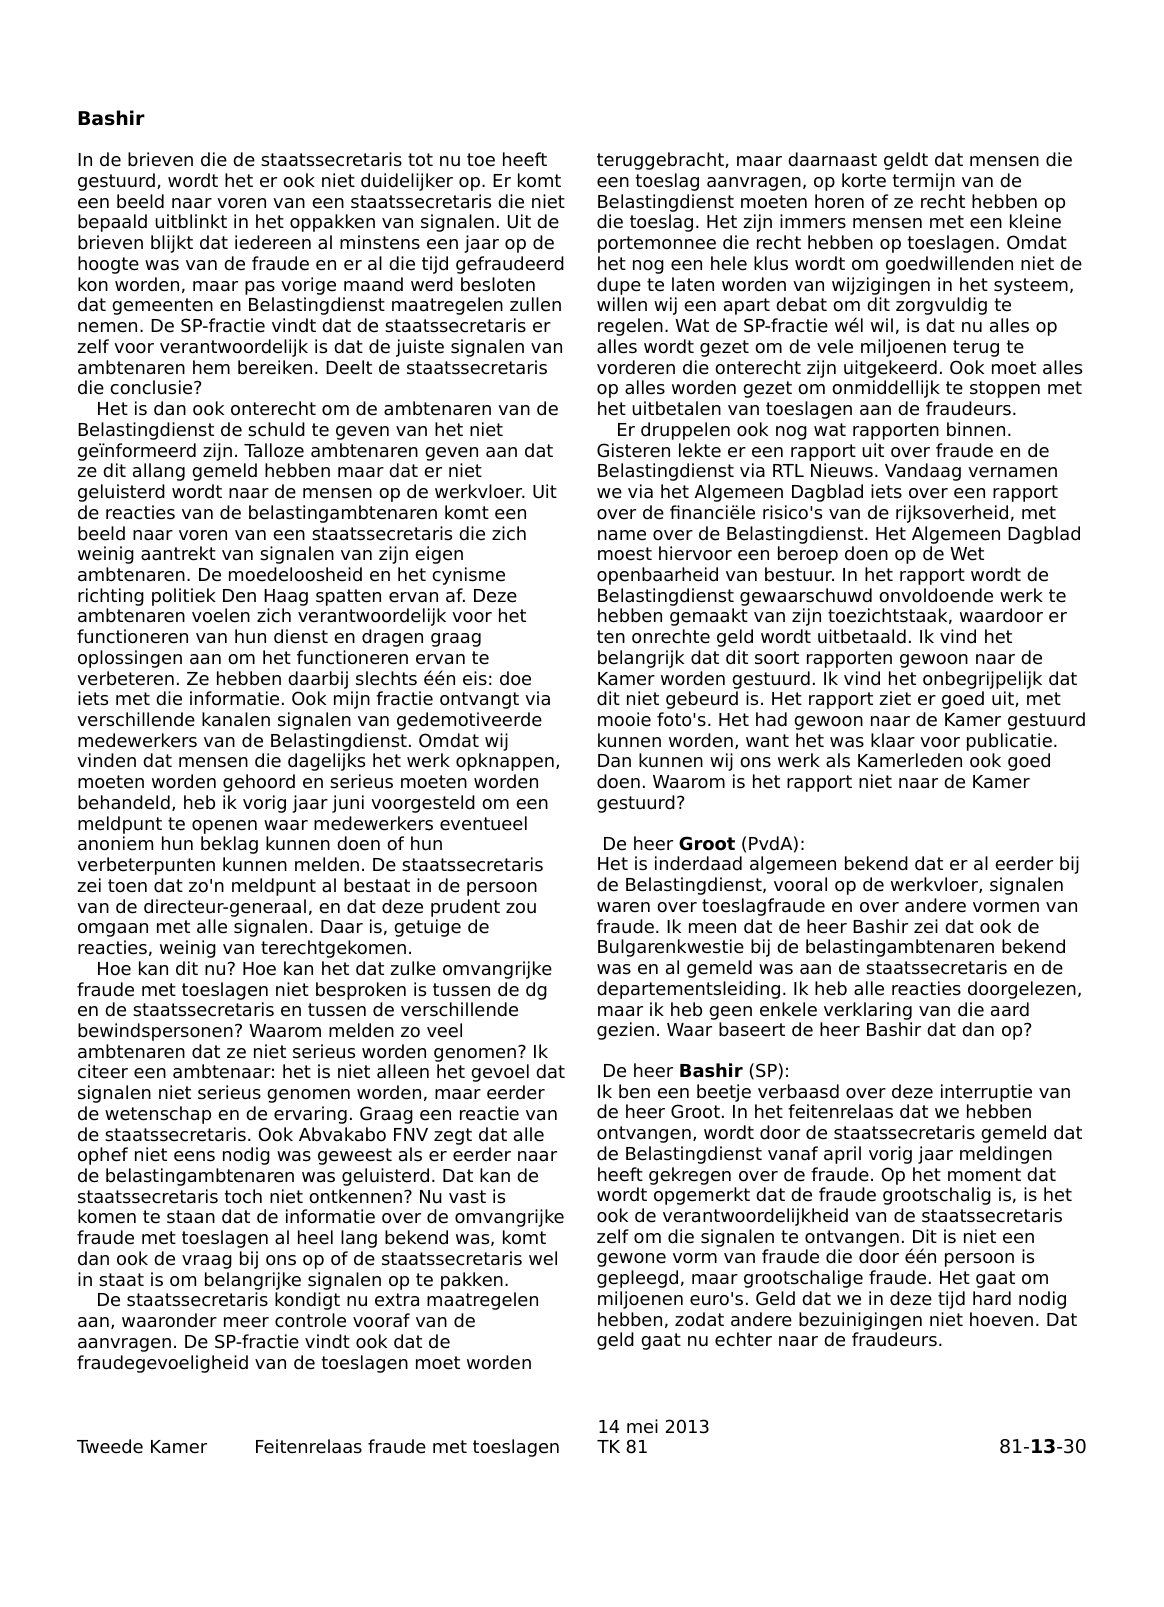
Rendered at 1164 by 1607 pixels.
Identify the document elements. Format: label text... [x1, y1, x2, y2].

text Het is dan ook onterecht om de ambtenaren van de Belastingdienst de schuld te geven van het niet geïnformeerd zijn. Talloze ambtenaren geven aan dat ze dit allang gemeld hebben maar dat er niet geluisterd wordt naar de mensen op de werkvloer. Uit de reacties van de belastingambtenaren komt een beeld naar voren van een staatssecretaris die zich weinig aantrekt van signalen van zijn eigen ambtenaren. De moedeloosheid en het cynisme richting politiek Den Haag spatten ervan af. Deze ambtenaren voelen zich verantwoordelijk voor het functioneren van hun dienst en dragen graag oplossingen aan om het functioneren ervan te verbeteren. Ze hebben daarbij slechts één eis: doe iets met die informatie. Ook mijn fractie ontvangt via verschillende kanalen signalen van gedemotiveerde medewerkers van de Belastingdienst. Omdat wij vinden dat mensen die dagelijks het werk opknappen, moeten worden gehoord en serieus moeten worden behandeld, heb ik vorig jaar juni voorgesteld om een meldpunt te openen waar medewerkers eventueel anoniem hun beklag kunnen doen of hun verbeterpunten kunnen melden. De staatssecretaris zei toen dat zo'n meldpunt al bestaat in de persoon van de directeur-generaal, en dat deze prudent zou omgaan met alle signalen. Daar is, getuige de reacties, weinig van terechtgekomen. [77, 399, 567, 959]
text In de brieven die de staatssecretaris tot nu toe heeft gestuurd, wordt het er ook niet duidelijker op. Er komt een beeld naar voren van een staatssecretaris die niet bepaald uitblinkt in het oppakken van signalen. Uit de brieven blijkt dat iedereen al minstens een jaar op de hoogte was van de fraude en er al die tijd gefraudeerd kon worden, maar pas vorige maand werd besloten dat gemeenten en Belastingdienst maatregelen zullen nemen. De SP-fractie vindt dat de staatssecretaris er zelf voor verantwoordelijk is dat de juiste signalen van ambtenaren hem bereiken. Deelt de staatssecretaris die conclusie? [77, 150, 567, 399]
text De staatssecretaris kondigt nu extra maatregelen aan, waaronder meer controle vooraf van de aanvragen. De SP-fractie vindt ook dat de fraudegevoeligheid van de toeslagen moet worden [77, 1290, 567, 1373]
text Er druppelen ook nog wat rapporten binnen. Gisteren lekte er een rapport uit over fraude en de Belastingdienst via RTL Nieuws. Vandaag vernamen we via het Algemeen Dagblad iets over een rapport over de financiële risico's van de rijksoverheid, met name over de Belastingdienst. Het Algemeen Dagblad moest hiervoor een beroep doen op de Wet openbaarheid van bestuur. In het rapport wordt de Belastingdienst gewaarschuwd onvoldoende werk te hebben gemaakt van zijn toezichtstaak, waardoor er ten onrechte geld wordt uitbetaald. Ik vind het belangrijk dat dit soort rapporten gewoon naar de Kamer worden gestuurd. Ik vind het onbegrijpelijk dat dit niet gebeurd is. Het rapport ziet er goed uit, met mooie foto's. Het had gewoon naar de Kamer gestuurd kunnen worden, want het was klaar voor publicatie. Dan kunnen wij ons werk als Kamerleden ook goed doen. Waarom is het rapport niet naar de Kamer gestuurd? [596, 420, 1087, 813]
text teruggebracht, maar daarnaast geldt dat mensen die een toeslag aanvragen, op korte termijn van de Belastingdienst moeten horen of ze recht hebben op die toeslag. Het zijn immers mensen met een kleine portemonnee die recht hebben op toeslagen. Omdat het nog een hele klus wordt om goedwillenden niet de dupe te laten worden van wijzigingen in het systeem, willen wij een apart debat om dit zorgvuldig te regelen. Wat de SP-fractie wél wil, is dat nu alles op alles wordt gezet om de vele miljoenen terug te vorderen die onterecht zijn uitgekeerd. Ook moet alles op alles worden gezet om onmiddellijk te stoppen met het uitbetalen van toeslagen aan de fraudeurs. [596, 150, 1087, 420]
text Ik ben een beetje verbaasd over deze interruptie van de heer Groot. In het feitenrelaas dat we hebben ontvangen, wordt door de staatssecretaris gemeld dat de Belastingdienst vanaf april vorig jaar meldingen heeft gekregen over de fraude. Op het moment dat wordt opgemerkt dat de fraude grootschalig is, is het ook de verantwoordelijkheid van de staatssecretaris zelf om die signalen te ontvangen. Dit is niet een gewone vorm van fraude die door één persoon is gepleegd, maar grootschalige fraude. Het gaat om miljoenen euro's. Geld dat we in deze tijd hard nodig hebben, zodat andere bezuinigingen niet hoeven. Dat geld gaat nu echter naar de fraudeurs. [596, 1082, 1087, 1351]
text De heer Groot (PvdA): [596, 833, 1087, 854]
text De heer Bashir (SP): [596, 1061, 1087, 1082]
text Hoe kan dit nu? Hoe kan het dat zulke omvangrijke fraude met toeslagen niet besproken is tussen de dg en de staatssecretaris en tussen de verschillende bewindspersonen? Waarom melden zo veel ambtenaren dat ze niet serieus worden genomen? Ik citeer een ambtenaar: het is niet alleen het gevoel dat signalen niet serieus genomen worden, maar eerder de wetenschap en de ervaring. Graag een reactie van de staatssecretaris. Ook Abvakabo FNV zegt dat alle ophef niet eens nodig was geweest als er eerder naar de belastingambtenaren was geluisterd. Dat kan de staatssecretaris toch niet ontkennen? Nu vast is komen te staan dat de informatie over de omvangrijke fraude met toeslagen al heel lang bekend was, komt dan ook de vraag bij ons op of de staatssecretaris wel in staat is om belangrijke signalen op te pakken. [77, 959, 567, 1290]
text Het is inderdaad algemeen bekend dat er al eerder bij de Belastingdienst, vooral op de werkvloer, signalen waren over toeslagfraude en over andere vormen van fraude. Ik meen dat de heer Bashir zei dat ook de Bulgarenkwestie bij de belastingambtenaren bekend was en al gemeld was aan de staatssecretaris en de departementsleiding. Ik heb alle reacties doorgelezen, maar ik heb geen enkele verklaring van die aard gezien. Waar baseert de heer Bashir dat dan op? [596, 854, 1087, 1041]
